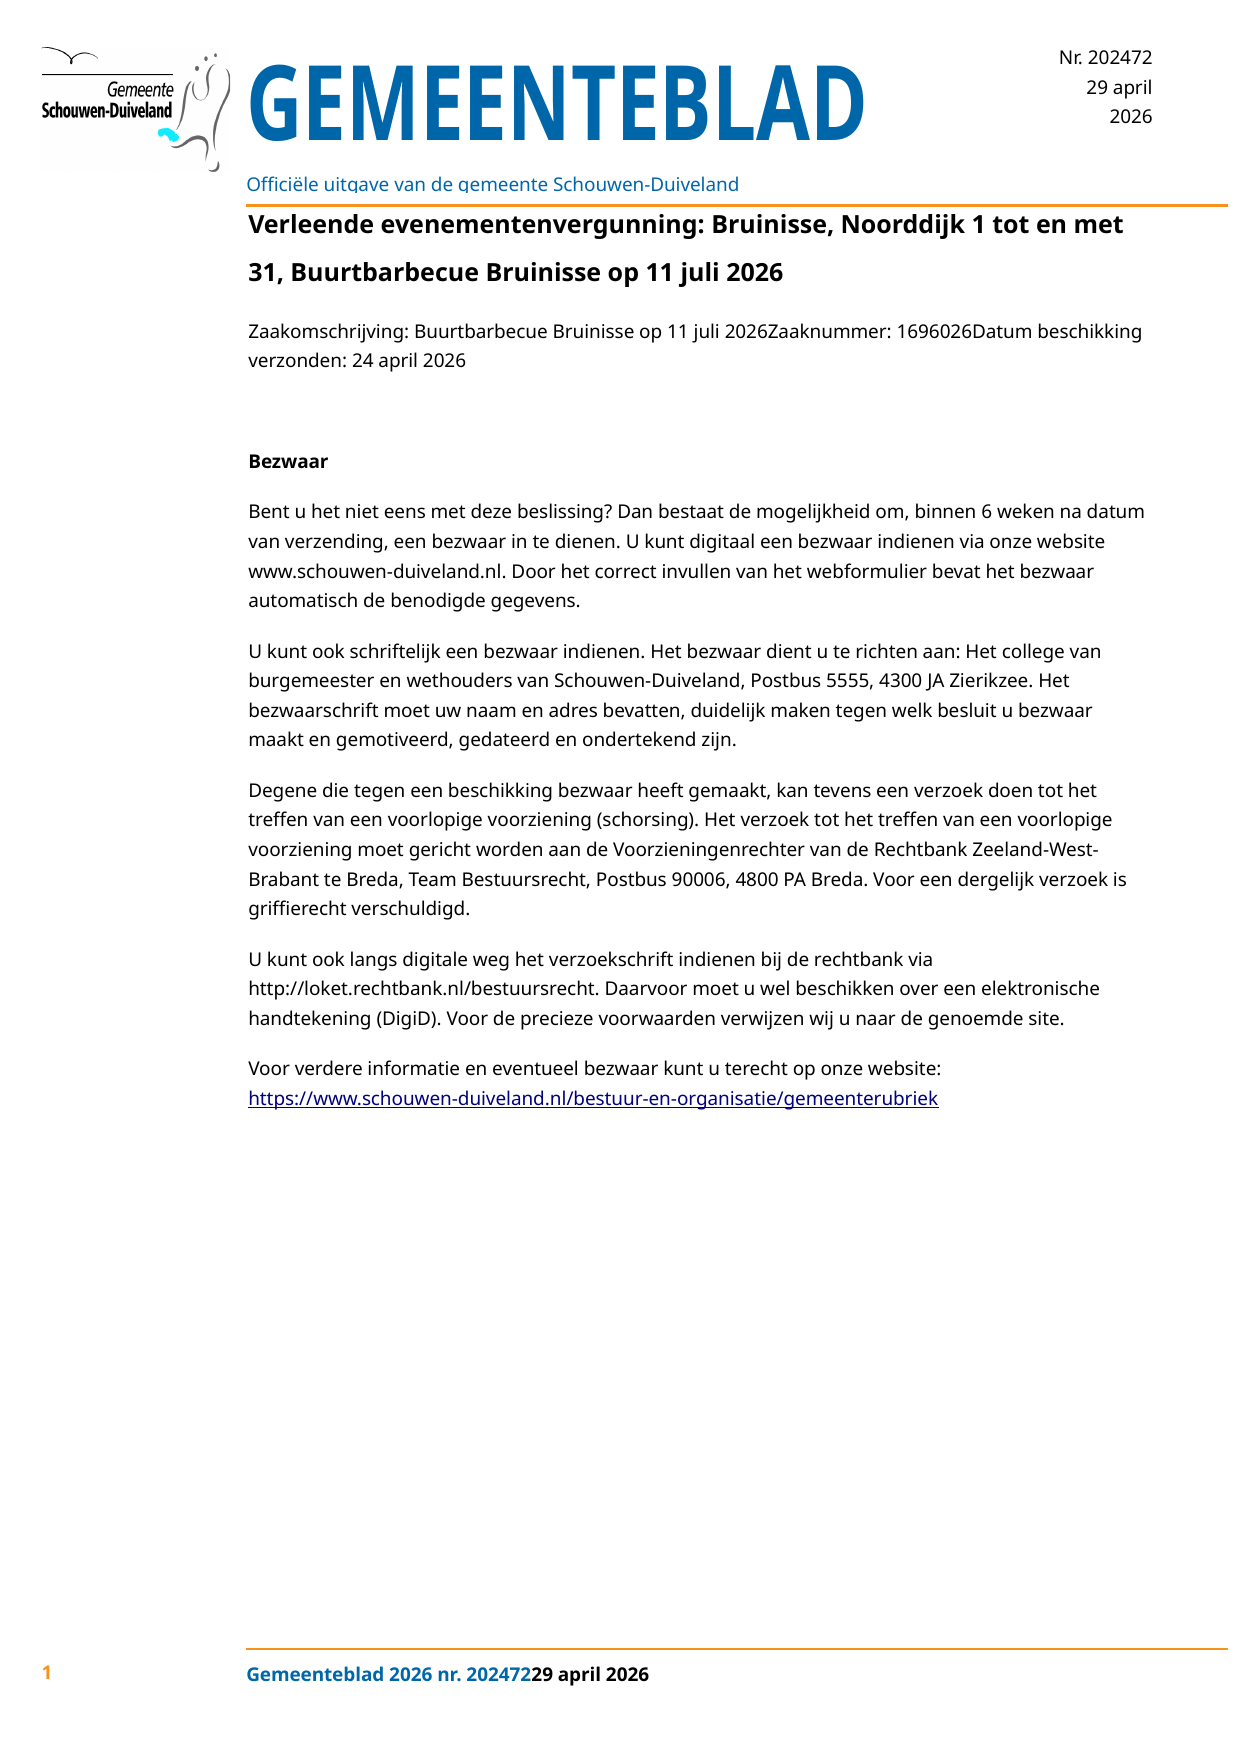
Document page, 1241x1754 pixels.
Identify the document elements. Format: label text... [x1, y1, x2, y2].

text Degene die tegen een beschikking bezwaar heeft gemaakt, kan tevens een verzoek doen tot het treffen van een voorlopige voorziening (schorsing). Het verzoek tot het treffen van een voorlopige voorziening moet gericht worden aan de Voorzieningenrechter van de Rechtbank Zeeland-West-Brabant te Breda, Team Bestuursrecht, Postbus 90006, 4800 PA Breda. Voor een dergelijk verzoek is griffierecht verschuldigd. [248, 777, 1152, 921]
text U kunt ook schriftelijk een bezwaar indienen. Het bezwaar dient u te richten aan: Het college van burgemeester en wethouders van Schouwen-Duiveland, Postbus 5555, 4300 JA Zierikzee. Het bezwaarschrift moet uw naam en adres bevatten, duidelijk maken tegen welk besluit u bezwaar maakt en gemotiveerd, gedateerd en ondertekend zijn. [248, 638, 1152, 752]
text Verleende evenementenvergunning: Bruinisse, Noorddijk 1 tot en met 31, Buurtbarbecue Bruinisse op 11 juli 2026 [248, 207, 1152, 288]
text U kunt ook langs digitale weg het verzoekschrift indienen bij de rechtbank via http://loket.rechtbank.nl/bestuursrecht. Daarvoor moet u wel beschikken over een elektronische handtekening (DigiD). Voor de precieze voorwaarden verwijzen wij u naar de genoemde site. [248, 946, 1152, 1031]
text Bent u het niet eens met deze beslissing? Dan bestaat de mogelijkheid om, binnen 6 weken na datum van verzending, een bezwaar in te dienen. U kunt digitaal een bezwaar indienen via onze website www.schouwen-duiveland.nl. Door het correct invullen van het webformulier bevat het bezwaar automatisch de benodigde gegevens. [248, 499, 1152, 613]
text Zaakomschrijving: Buurtbarbecue Bruinisse op 11 juli 2026Zaaknummer: 1696026Datum beschikking verzonden: 24 april 2026 [248, 318, 1152, 373]
text Bezwaar [248, 448, 1152, 474]
picture [41, 47, 231, 172]
text Voor verdere informatie en eventueel bezwaar kunt u terecht op onze website: https://www.schouwen-duiveland.nl/bestuur-en-organisatie/gemeenterubriek [248, 1055, 1152, 1111]
